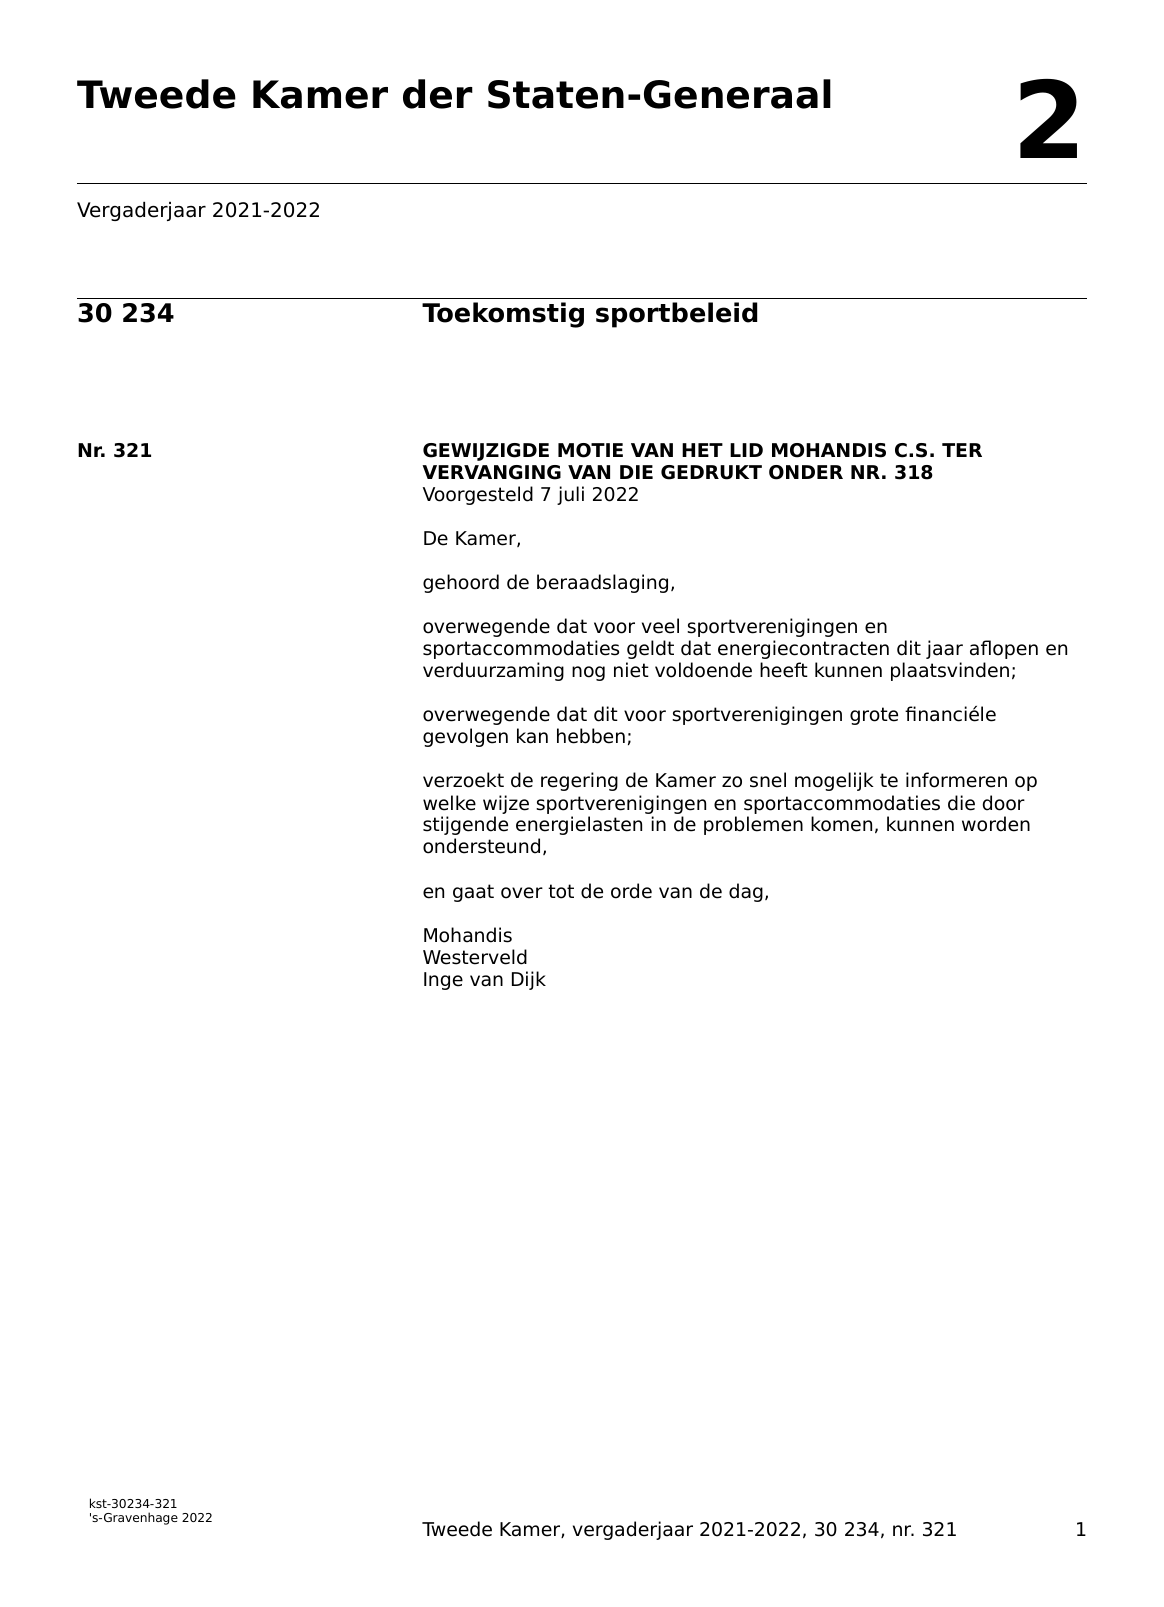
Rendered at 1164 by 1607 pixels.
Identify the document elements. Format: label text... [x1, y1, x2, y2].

table_cell Vergaderjaar 2021-2022 [77, 184, 1087, 298]
text 's-Gravenhage 2022 [88, 1511, 323, 1525]
text gehoord de beraadslaging, [422, 572, 1087, 594]
table_header Tweede Kamer der Staten-Generaal [77, 59, 886, 183]
text verzoekt de regering de Kamer zo snel mogelijk te informeren op welke wijze sportverenigingen en sportaccommodaties die door stijgende energielasten in de problemen komen, kunnen worden ondersteund, [422, 770, 1087, 858]
text Westerveld [422, 947, 1087, 969]
text overwegende dat voor veel sportverenigingen en sportaccommodaties geldt dat energiecontracten dit jaar aflopen en verduurzaming nog niet voldoende heeft kunnen plaatsvinden; [422, 616, 1087, 682]
subtitle 30 234 Toekomstig sportbeleid [77, 299, 1087, 329]
text kst-30234-321 [88, 1497, 323, 1511]
text De Kamer, [422, 528, 1087, 550]
text Inge van Dijk [422, 969, 1087, 991]
subtitle Nr. 321 GEWIJZIGDE MOTIE VAN HET LID MOHANDIS C.S. TER VERVANGING VAN DIE GEDRUKT ONDER NR. 318 [77, 440, 1087, 484]
text overwegende dat dit voor sportverenigingen grote financiéle gevolgen kan hebben; [422, 704, 1087, 748]
text Voorgesteld 7 juli 2022 [422, 484, 1087, 506]
text Mohandis [422, 925, 1087, 947]
text en gaat over tot de orde van de dag, [422, 881, 1087, 902]
table_header 2 [886, 59, 1087, 183]
